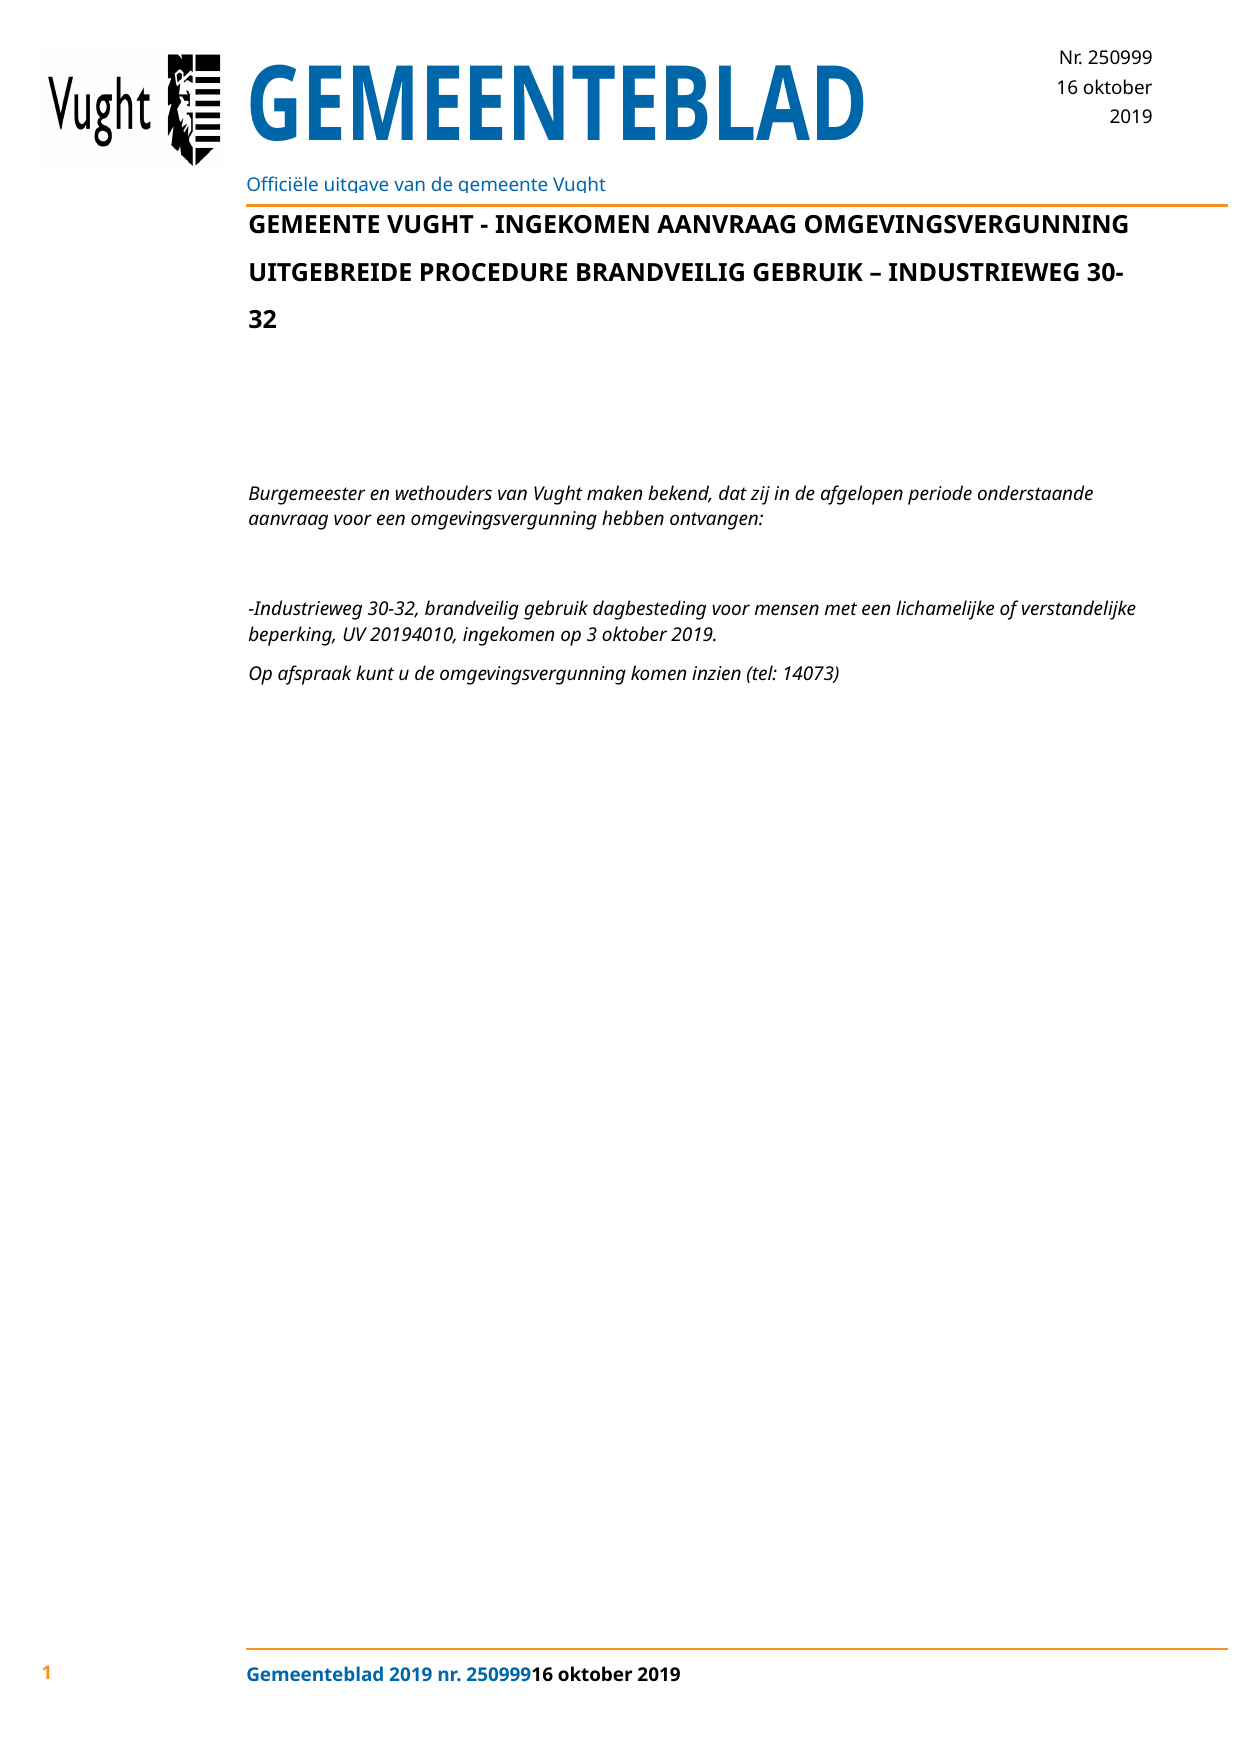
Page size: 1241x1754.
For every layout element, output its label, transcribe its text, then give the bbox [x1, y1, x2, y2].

text -Industrieweg 30-32, brandveilig gebruik dagbesteding voor mensen met een lichamelijke of verstandelijke beperking, UV 20194010, ingekomen op 3 oktober 2019. [248, 595, 1152, 647]
text Op afspraak kunt u de omgevingsvergunning komen inzien (tel: 14073) [248, 660, 1152, 686]
picture [41, 47, 231, 172]
text GEMEENTE VUGHT - INGEKOMEN AANVRAAG OMGEVINGSVERGUNNING UITGEBREIDE PROCEDURE BRANDVEILIG GEBRUIK – INDUSTRIEWEG 30-32 [248, 207, 1152, 336]
text Burgemeester en wethouders van Vught maken bekend, dat zij in de afgelopen periode onderstaande aanvraag voor een omgevingsvergunning hebben ontvangen: [248, 480, 1152, 531]
